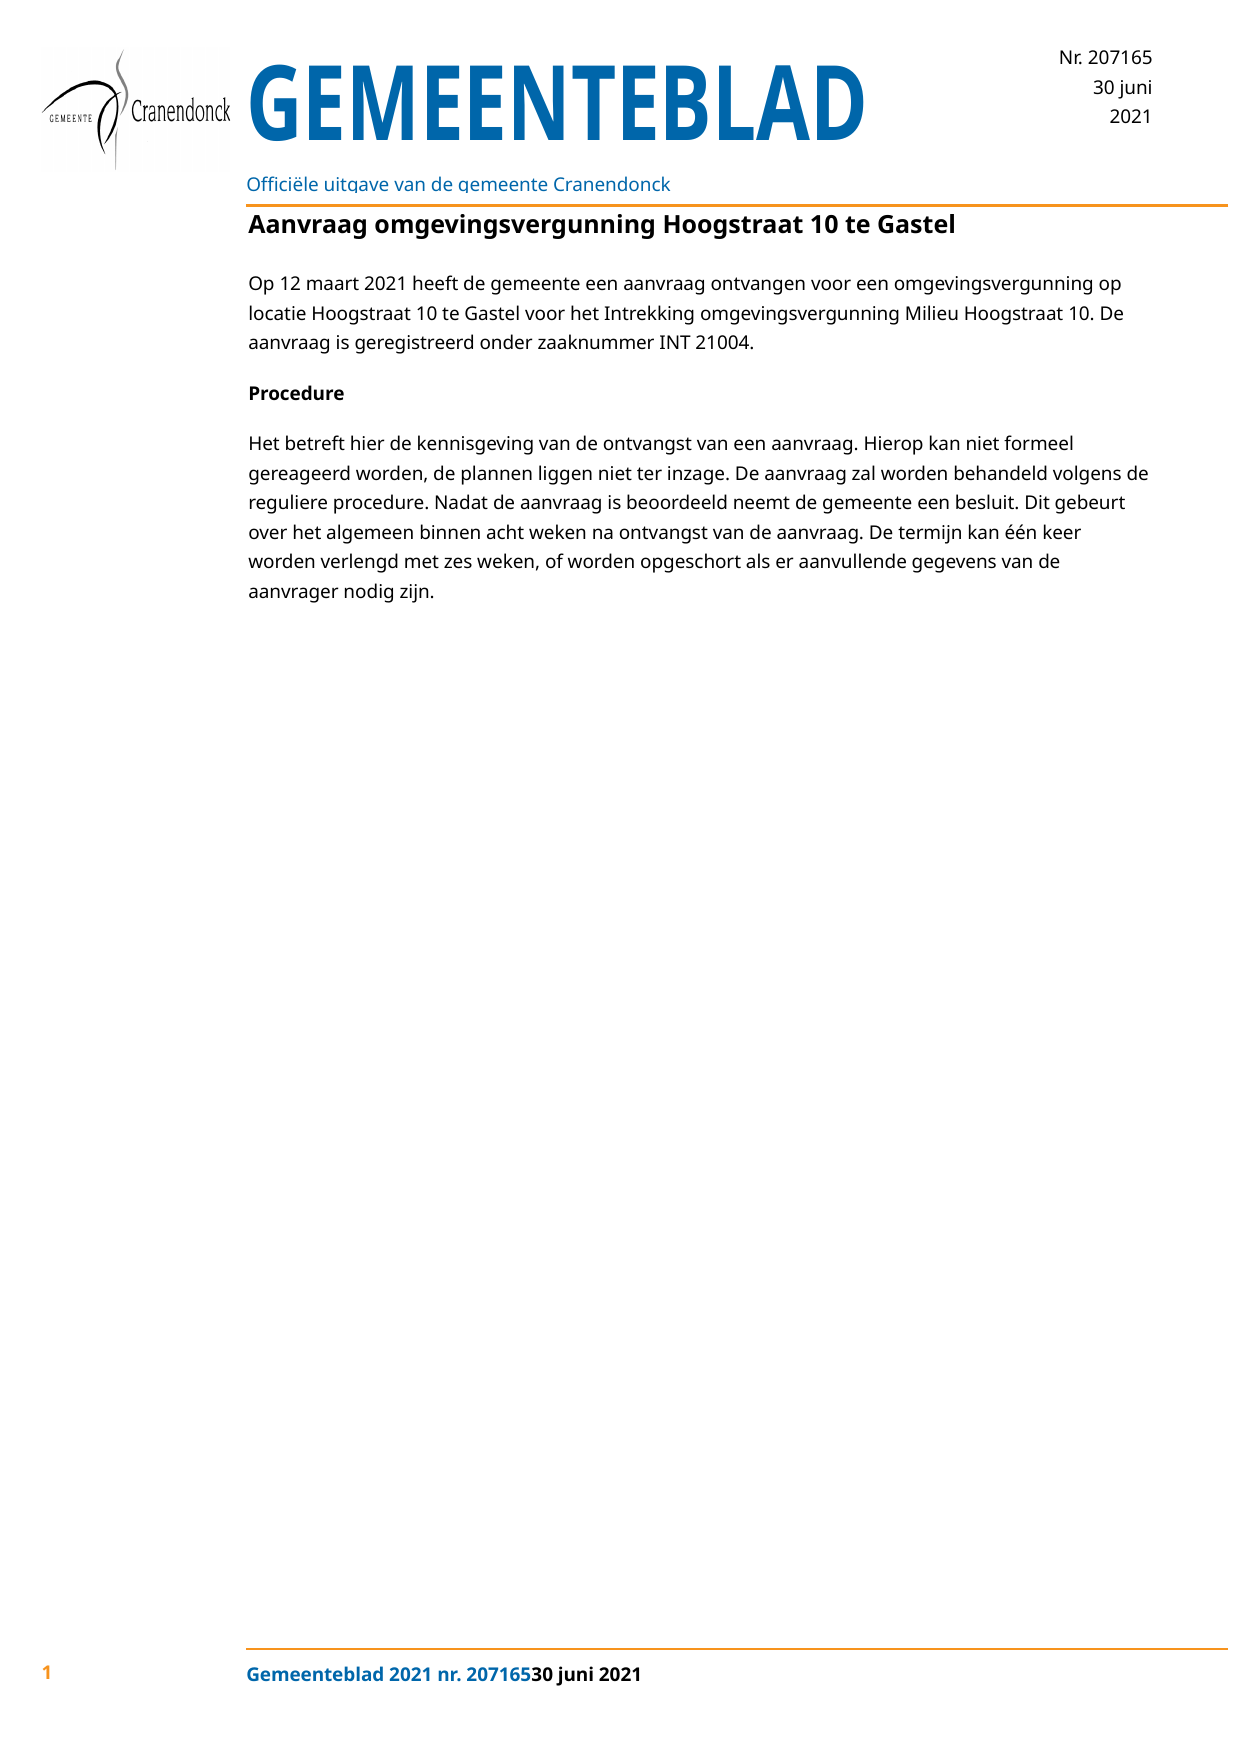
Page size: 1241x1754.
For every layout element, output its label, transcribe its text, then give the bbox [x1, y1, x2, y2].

text Op 12 maart 2021 heeft de gemeente een aanvraag ontvangen voor een omgevingsvergunning op locatie Hoogstraat 10 te Gastel voor het Intrekking omgevingsvergunning Milieu Hoogstraat 10. De aanvraag is geregistreerd onder zaaknummer INT 21004. [248, 270, 1152, 355]
text Procedure [248, 380, 1152, 406]
text Aanvraag omgevingsvergunning Hoogstraat 10 te Gastel [248, 207, 1152, 241]
picture [41, 47, 231, 172]
text Het betreft hier de kennisgeving van de ontvangst van een aanvraag. Hierop kan niet formeel gereageerd worden, de plannen liggen niet ter inzage. De aanvraag zal worden behandeld volgens de reguliere procedure. Nadat de aanvraag is beoordeeld neemt de gemeente een besluit. Dit gebeurt over het algemeen binnen acht weken na ontvangst van de aanvraag. De termijn kan één keer worden verlengd met zes weken, of worden opgeschort als er aanvullende gegevens van de aanvrager nodig zijn. [248, 430, 1152, 604]
